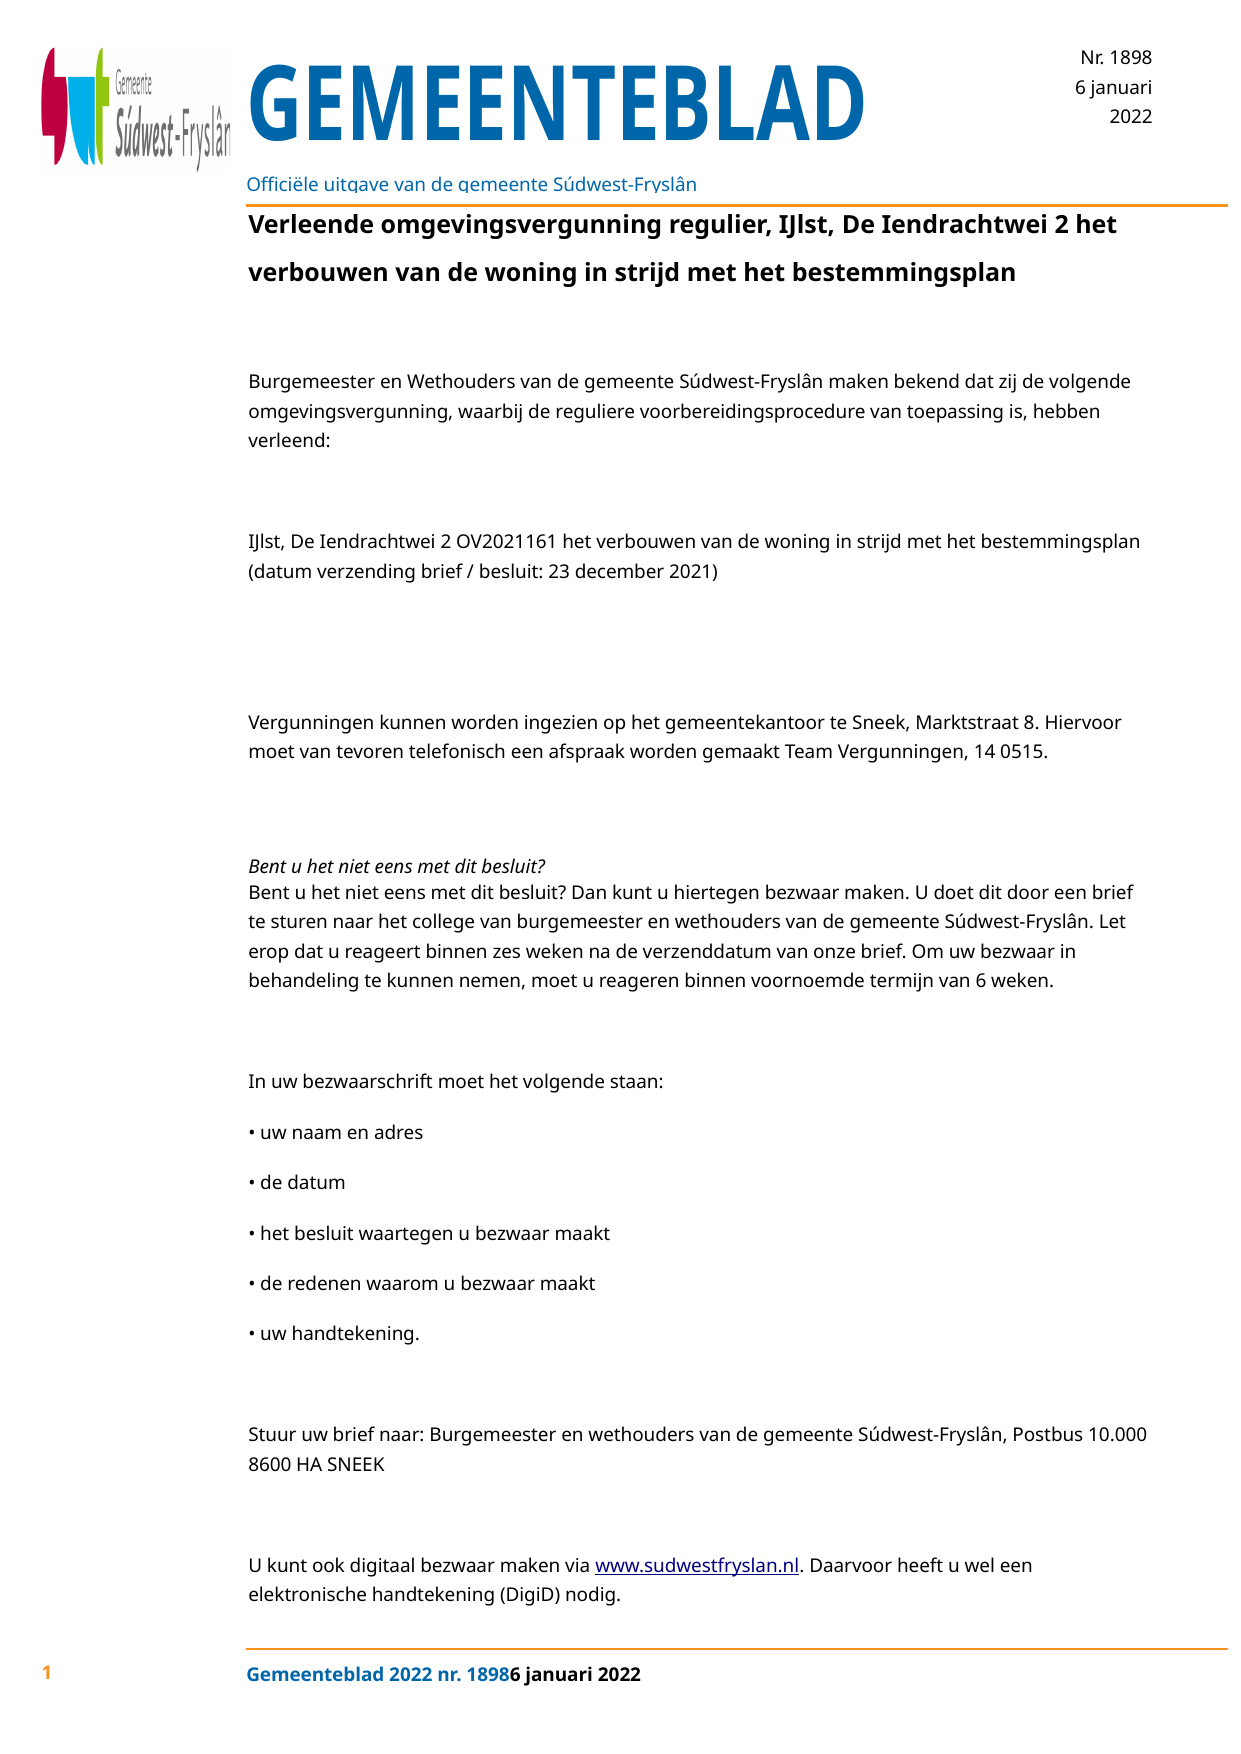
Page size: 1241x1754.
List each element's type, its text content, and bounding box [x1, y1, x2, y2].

text Burgemeester en Wethouders van de gemeente Súdwest-Fryslân maken bekend dat zij de volgende omgevingsvergunning, waarbij de reguliere voorbereidingsprocedure van toepassing is, hebben verleend: [248, 368, 1152, 453]
text Vergunningen kunnen worden ingezien op het gemeentekantoor te Sneek, Marktstraat 8. Hiervoor moet van tevoren telefonisch een afspraak worden gemaakt Team Vergunningen, 14 0515. [248, 709, 1152, 764]
text In uw bezwaarschrift moet het volgende staan: [248, 1068, 1152, 1094]
text • uw handtekening. [248, 1321, 1152, 1346]
text IJlst, De Iendrachtwei 2 OV2021161 het verbouwen van de woning in strijd met het bestemmingsplan (datum verzending brief / besluit: 23 december 2021) [248, 528, 1152, 584]
text • de datum [248, 1169, 1152, 1195]
picture [41, 47, 231, 172]
text • het besluit waartegen u bezwaar maakt [248, 1220, 1152, 1245]
text Stuur uw brief naar: Burgemeester en wethouders van de gemeente Súdwest-Fryslân, Postbus 10.000 8600 HA SNEEK [248, 1421, 1152, 1477]
text • uw naam en adres [248, 1119, 1152, 1144]
text Verleende omgevingsvergunning regulier, IJlst, De Iendrachtwei 2 het verbouwen van de woning in strijd met het bestemmingsplan [248, 207, 1152, 288]
text Bent u het niet eens met dit besluit? Dan kunt u hiertegen bezwaar maken. U doet dit door een brief te sturen naar het college van burgemeester en wethouders van de gemeente Súdwest-Fryslân. Let erop dat u reageert binnen zes weken na de verzenddatum van onze brief. Om uw bezwaar in behandeling te kunnen nemen, moet u reageren binnen voornoemde termijn van 6 weken. [248, 879, 1152, 993]
text • de redenen waarom u bezwaar maakt [248, 1270, 1152, 1296]
text Bent u het niet eens met dit besluit? [248, 853, 1152, 879]
text U kunt ook digitaal bezwaar maken via www.sudwestfryslan.nl. Daarvoor heeft u wel een elektronische handtekening (DigiD) nodig. [248, 1552, 1152, 1607]
